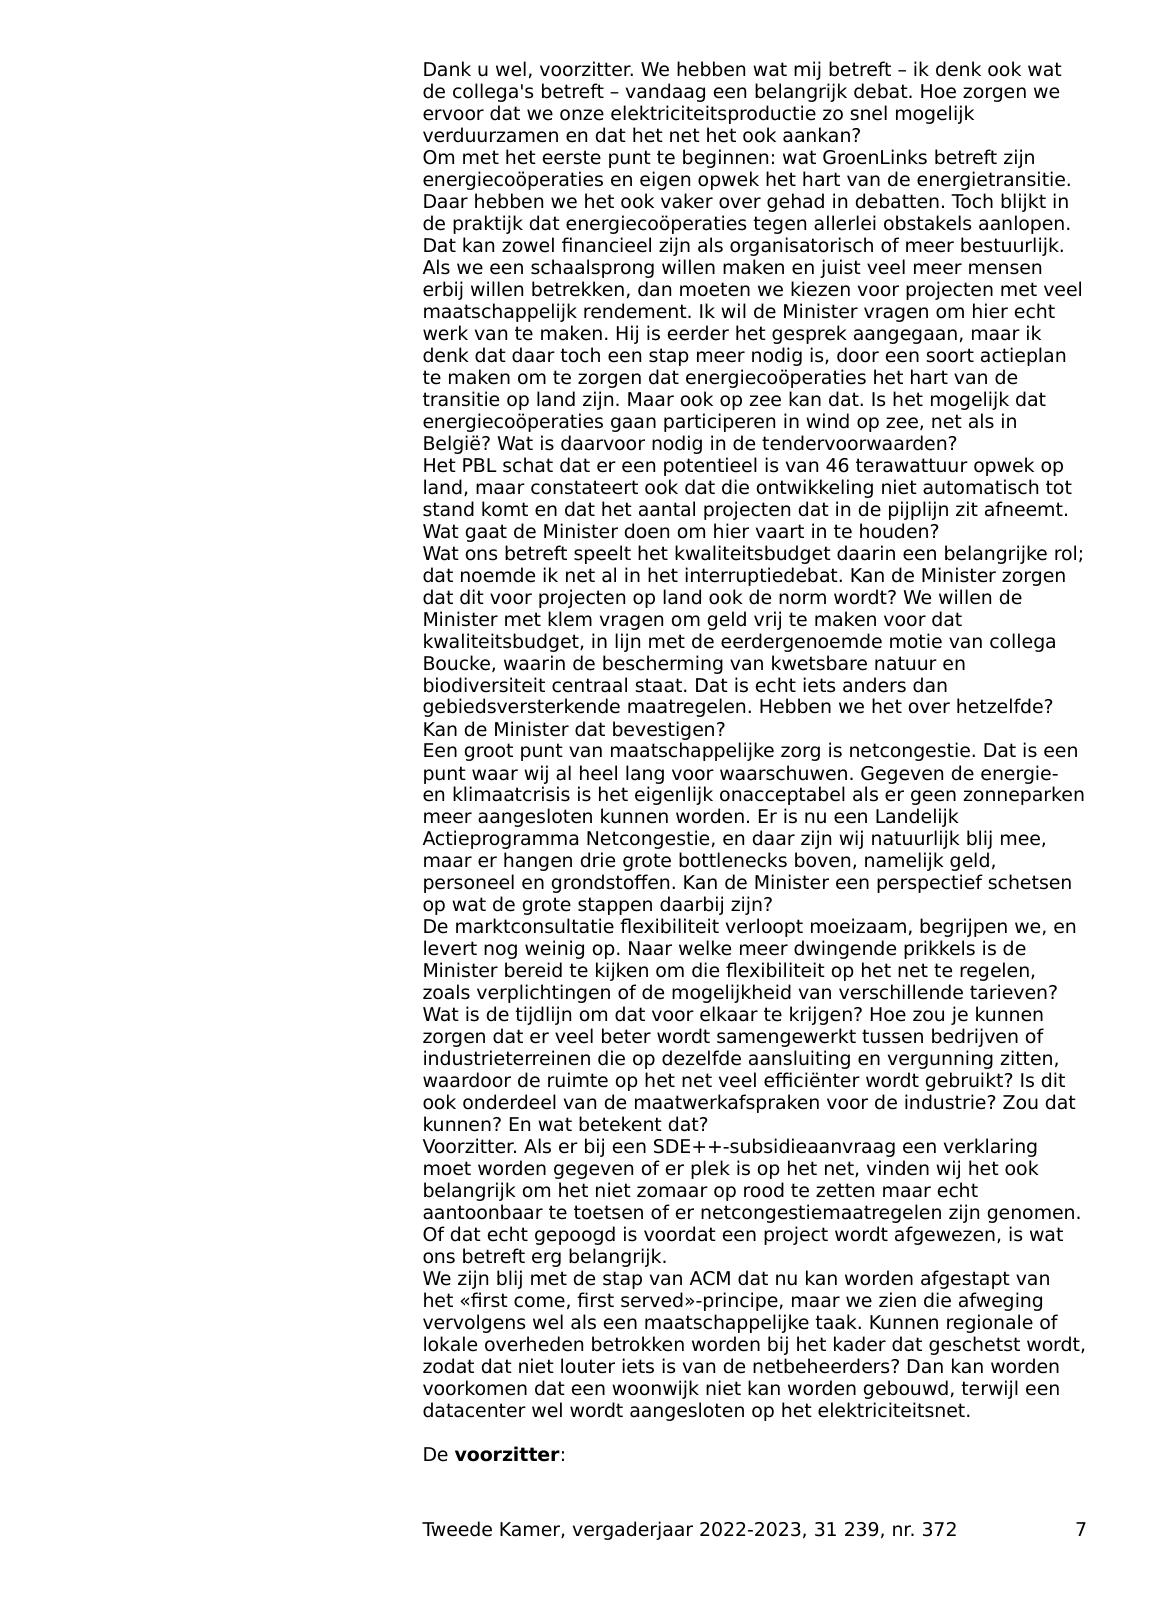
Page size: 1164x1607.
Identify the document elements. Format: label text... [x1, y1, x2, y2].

text Het PBL schat dat er een potentieel is van 46 terawattuur opwek op land, maar constateert ook dat die ontwikkeling niet automatisch tot stand komt en dat het aantal projecten dat in de pijplijn zit afneemt. Wat gaat de Minister doen om hier vaart in te houden? [422, 455, 1087, 543]
text We zijn blij met de stap van ACM dat nu kan worden afgestapt van het «first come, first served»-principe, maar we zien die afweging vervolgens wel als een maatschappelijke taak. Kunnen regionale of lokale overheden betrokken worden bij het kader dat geschetst wordt, zodat dat niet louter iets is van de netbeheerders? Dan kan worden voorkomen dat een woonwijk niet kan worden gebouwd, terwijl een datacenter wel wordt aangesloten op het elektriciteitsnet. [422, 1268, 1087, 1422]
text De voorzitter: [422, 1444, 1087, 1466]
text Wat ons betreft speelt het kwaliteitsbudget daarin een belangrijke rol; dat noemde ik net al in het interruptiedebat. Kan de Minister zorgen dat dit voor projecten op land ook de norm wordt? We willen de Minister met klem vragen om geld vrij te maken voor dat kwaliteitsbudget, in lijn met de eerdergenoemde motie van collega Boucke, waarin de bescherming van kwetsbare natuur en biodiversiteit centraal staat. Dat is echt iets anders dan gebiedsversterkende maatregelen. Hebben we het over hetzelfde? Kan de Minister dat bevestigen? [422, 543, 1087, 740]
text Een groot punt van maatschappelijke zorg is netcongestie. Dat is een punt waar wij al heel lang voor waarschuwen. Gegeven de energie- en klimaatcrisis is het eigenlijk onacceptabel als er geen zonneparken meer aangesloten kunnen worden. Er is nu een Landelijk Actieprogramma Netcongestie, en daar zijn wij natuurlijk blij mee, maar er hangen drie grote bottlenecks boven, namelijk geld, personeel en grondstoffen. Kan de Minister een perspectief schetsen op wat de grote stappen daarbij zijn? [422, 740, 1087, 916]
text Dank u wel, voorzitter. We hebben wat mij betreft – ik denk ook wat de collega's betreft – vandaag een belangrijk debat. Hoe zorgen we ervoor dat we onze elektriciteitsproductie zo snel mogelijk verduurzamen en dat het net het ook aankan? [422, 59, 1087, 147]
text De marktconsultatie flexibiliteit verloopt moeizaam, begrijpen we, en levert nog weinig op. Naar welke meer dwingende prikkels is de Minister bereid te kijken om die flexibiliteit op het net te regelen, zoals verplichtingen of de mogelijkheid van verschillende tarieven? Wat is de tijdlijn om dat voor elkaar te krijgen? Hoe zou je kunnen zorgen dat er veel beter wordt samengewerkt tussen bedrijven of industrieterreinen die op dezelfde aansluiting en vergunning zitten, waardoor de ruimte op het net veel efficiënter wordt gebruikt? Is dit ook onderdeel van de maatwerkafspraken voor de industrie? Zou dat kunnen? En wat betekent dat? [422, 916, 1087, 1136]
text Voorzitter. Als er bij een SDE++-subsidieaanvraag een verklaring moet worden gegeven of er plek is op het net, vinden wij het ook belangrijk om het niet zomaar op rood te zetten maar echt aantoonbaar te toetsen of er netcongestiemaatregelen zijn genomen. Of dat echt gepoogd is voordat een project wordt afgewezen, is wat ons betreft erg belangrijk. [422, 1136, 1087, 1268]
text Om met het eerste punt te beginnen: wat GroenLinks betreft zijn energiecoöperaties en eigen opwek het hart van de energietransitie. Daar hebben we het ook vaker over gehad in debatten. Toch blijkt in de praktijk dat energiecoöperaties tegen allerlei obstakels aanlopen. Dat kan zowel financieel zijn als organisatorisch of meer bestuurlijk. Als we een schaalsprong willen maken en juist veel meer mensen erbij willen betrekken, dan moeten we kiezen voor projecten met veel maatschappelijk rendement. Ik wil de Minister vragen om hier echt werk van te maken. Hij is eerder het gesprek aangegaan, maar ik denk dat daar toch een stap meer nodig is, door een soort actieplan te maken om te zorgen dat energiecoöperaties het hart van de transitie op land zijn. Maar ook op zee kan dat. Is het mogelijk dat energiecoöperaties gaan participeren in wind op zee, net als in België? Wat is daarvoor nodig in de tendervoorwaarden? [422, 147, 1087, 455]
